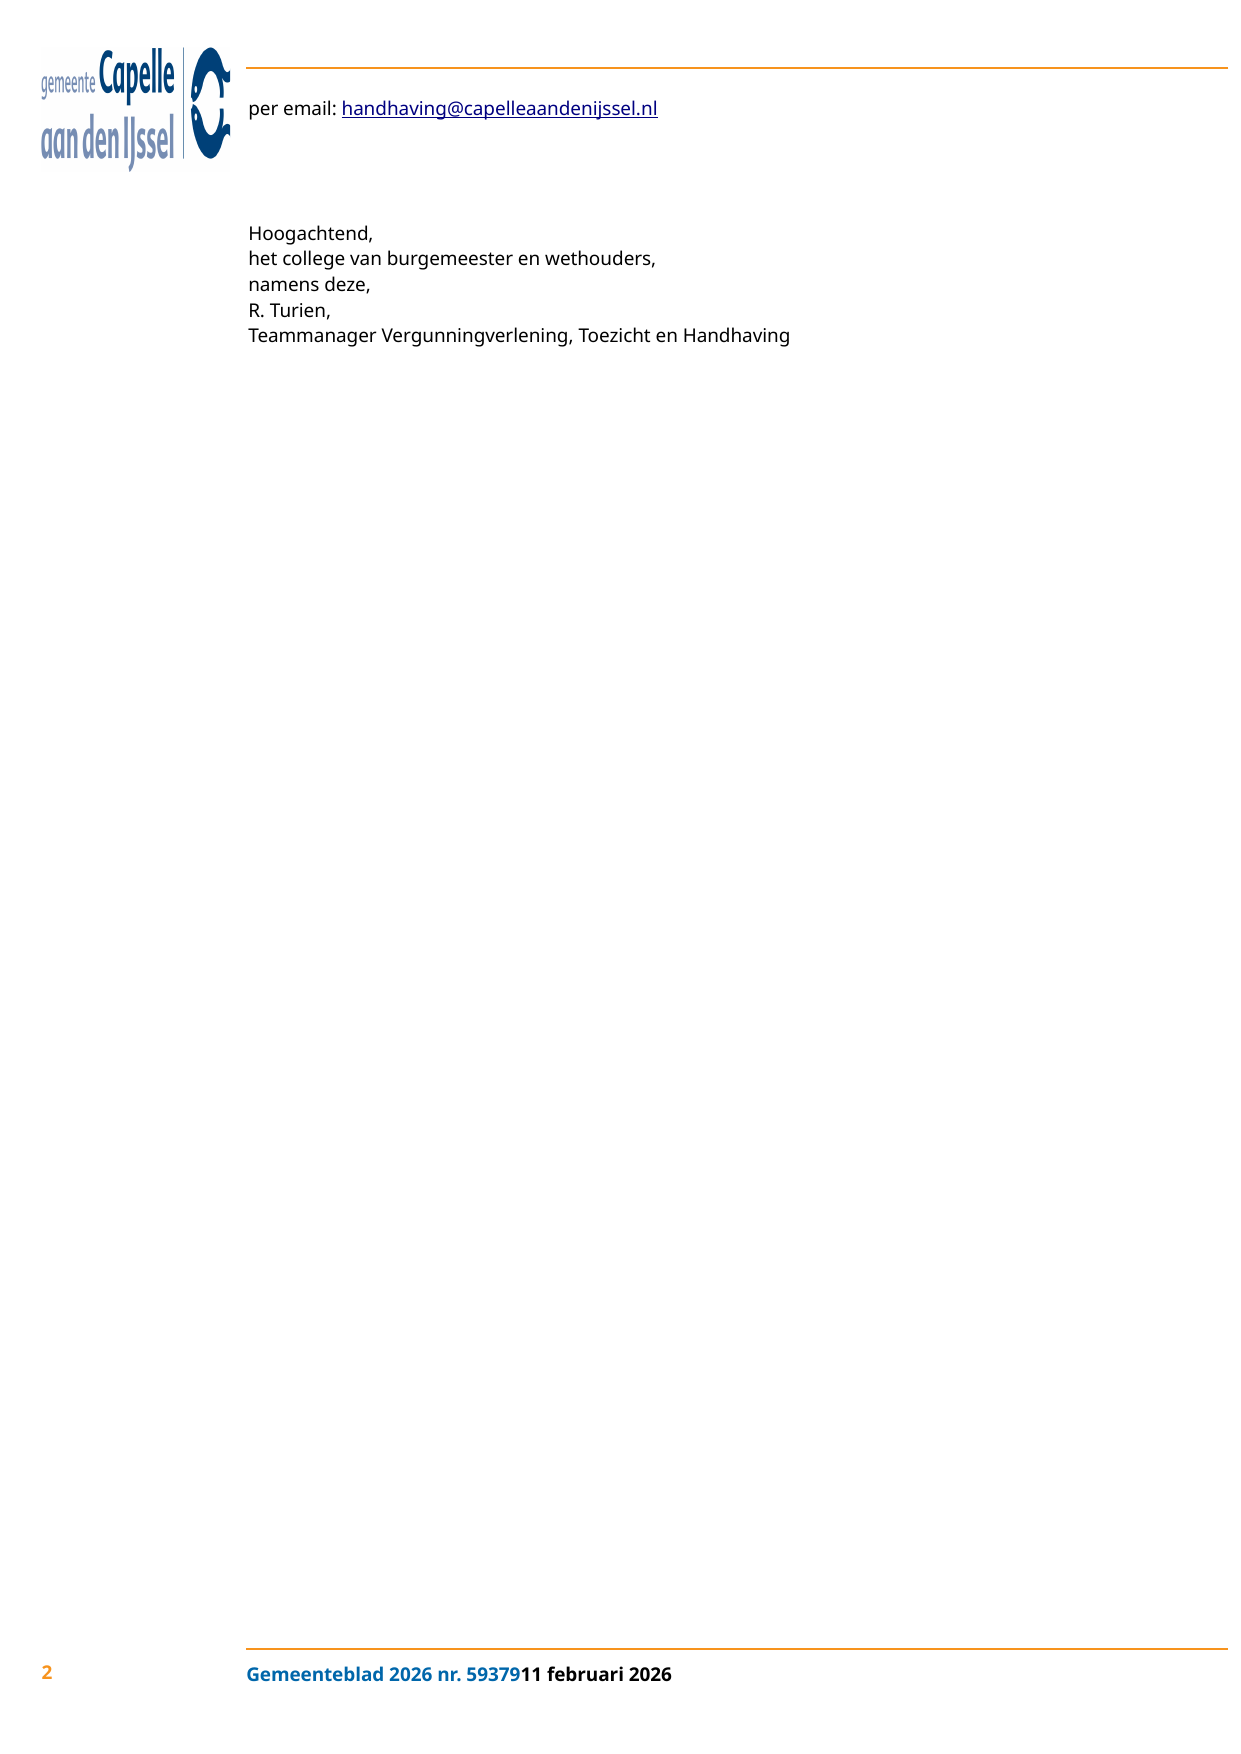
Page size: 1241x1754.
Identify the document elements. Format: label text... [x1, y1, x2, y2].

text namens deze, [248, 271, 1152, 297]
picture [41, 47, 231, 172]
text het college van burgemeester en wethouders, [248, 246, 1152, 271]
text R. Turien, [248, 297, 1152, 323]
text Hoogachtend, [248, 220, 1152, 246]
text per email: handhaving@capelleaandenijssel.nl [248, 95, 1152, 121]
text Teammanager Vergunningverlening, Toezicht en Handhaving [248, 323, 1152, 348]
